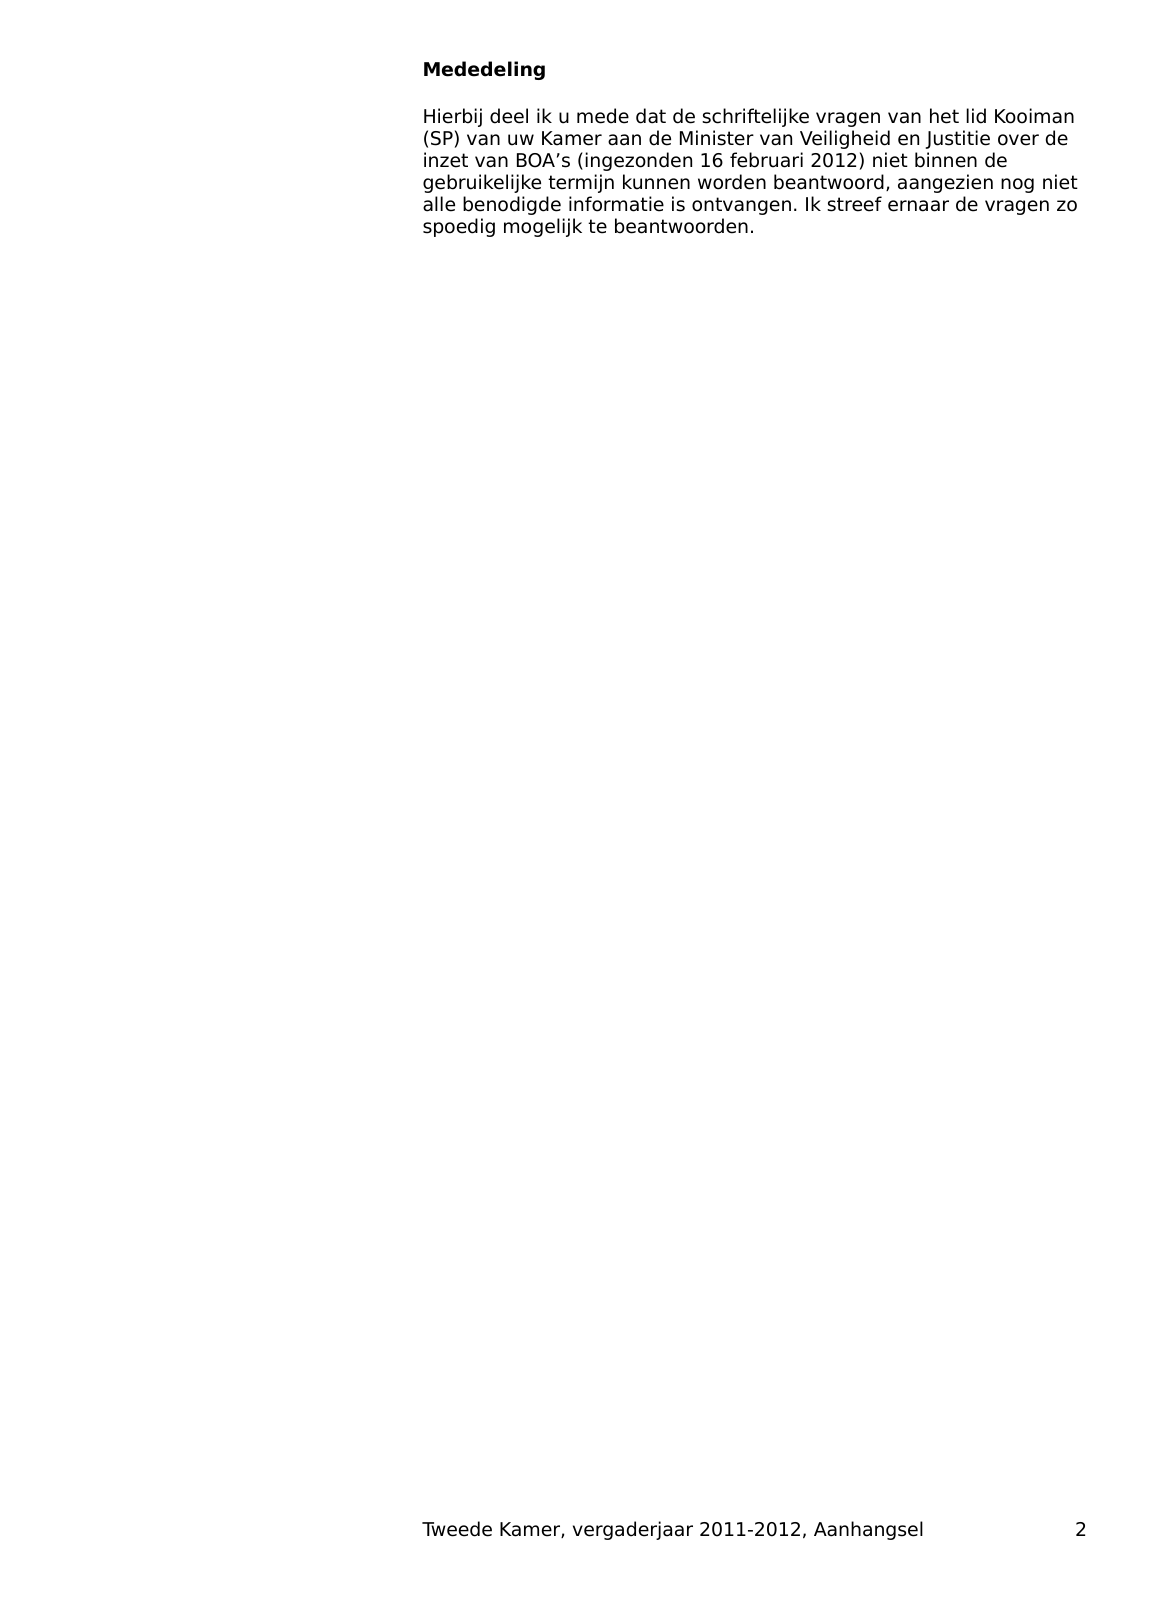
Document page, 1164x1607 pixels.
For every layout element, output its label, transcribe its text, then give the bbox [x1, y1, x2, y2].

subtitle Mededeling [422, 59, 1087, 81]
text Hierbij deel ik u mede dat de schriftelijke vragen van het lid Kooiman (SP) van uw Kamer aan de Minister van Veiligheid en Justitie over de inzet van BOA’s (ingezonden 16 februari 2012) niet binnen de gebruikelijke termijn kunnen worden beantwoord, aangezien nog niet alle benodigde informatie is ontvangen. Ik streef ernaar de vragen zo spoedig mogelijk te beantwoorden. [422, 106, 1087, 238]
